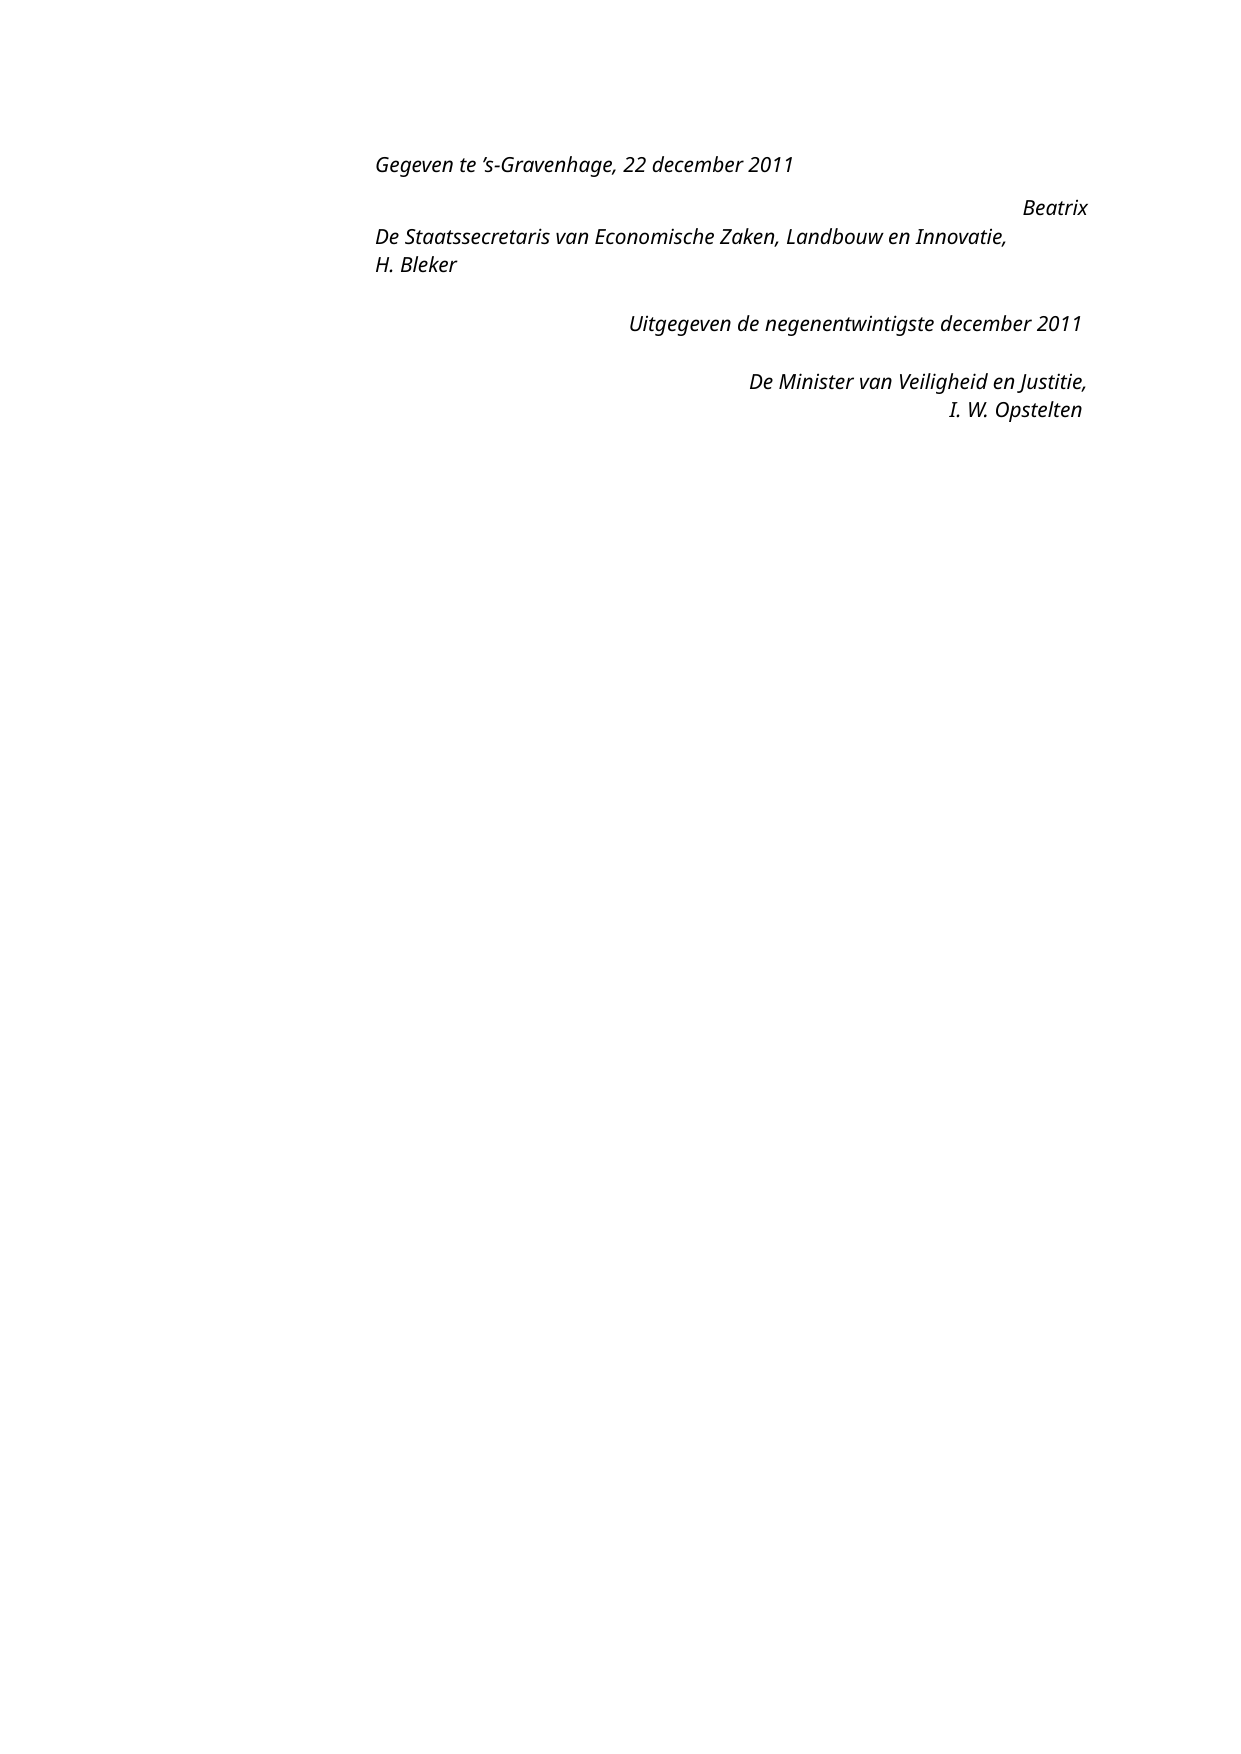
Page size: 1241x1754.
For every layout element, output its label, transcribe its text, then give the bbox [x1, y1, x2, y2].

text Uitgegeven de negenentwintigste december 2011 [375, 309, 1090, 337]
text Beatrix [375, 193, 1090, 222]
text H. Bleker [375, 250, 1090, 279]
text I. W. Opstelten [375, 396, 1090, 424]
text De Minister van Veiligheid en Justitie, [375, 367, 1090, 396]
text De Staatssecretaris van Economische Zaken, Landbouw en Innovatie, [375, 222, 1090, 250]
text Gegeven te ’s-Gravenhage, 22 december 2011 [375, 150, 1090, 178]
